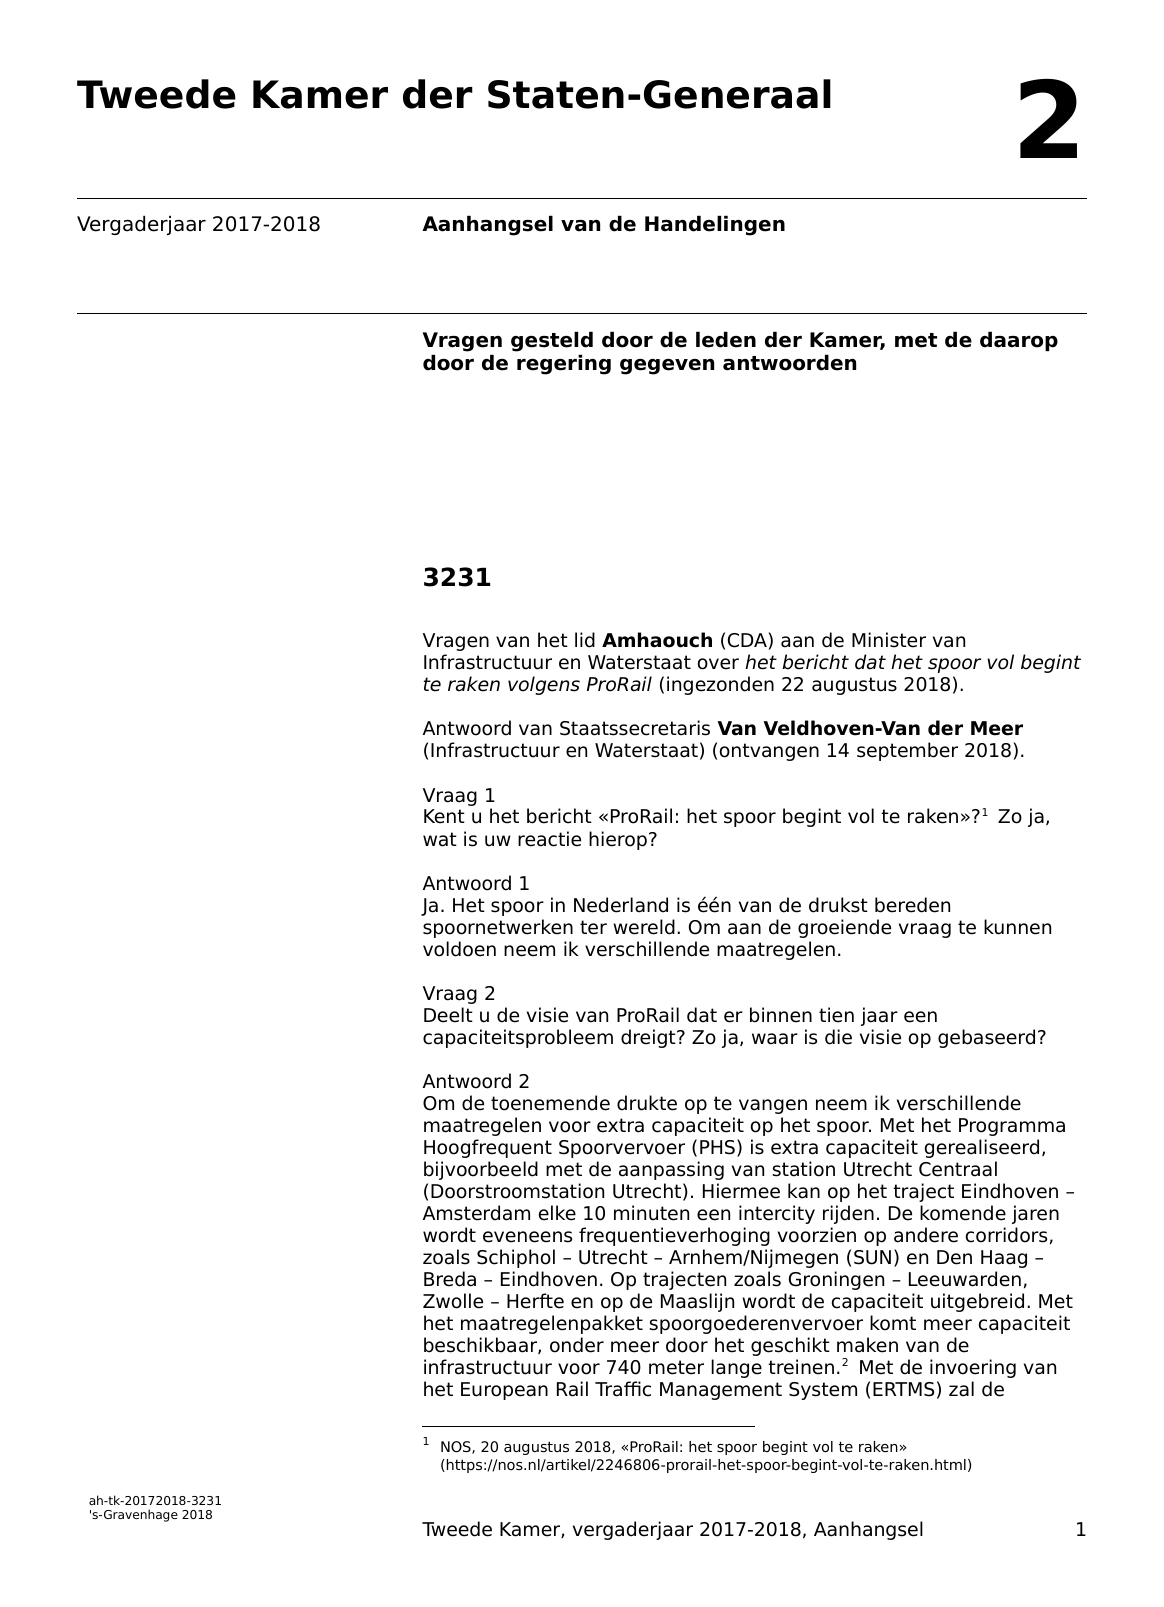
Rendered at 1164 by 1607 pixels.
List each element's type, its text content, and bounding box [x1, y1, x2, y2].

text Antwoord 1 [422, 873, 1087, 894]
table_cell [77, 314, 422, 375]
text Vragen van het lid Amhaouch (CDA) aan de Minister van Infrastructuur en Waterstaat over het bericht dat het spoor vol begint te raken volgens ProRail (ingezonden 22 augustus 2018). [422, 630, 1087, 696]
text Ja. Het spoor in Nederland is één van de drukst bereden spoornetwerken ter wereld. Om aan de groeiende vraag te kunnen voldoen neem ik verschillende maatregelen. [422, 894, 1087, 961]
table_header 2 [886, 59, 1087, 198]
table_cell Vergaderjaar 2017-2018 [77, 199, 422, 313]
table_cell Vragen gesteld door de leden der Kamer, met de daarop door de regering gegeven antwoorden [422, 314, 1087, 375]
text Deelt u de visie van ProRail dat er binnen tien jaar een capaciteitsprobleem dreigt? Zo ja, waar is die visie op gebaseerd? [422, 1005, 1087, 1049]
text Antwoord van Staatssecretaris Van Veldhoven-Van der Meer (Infrastructuur en Waterstaat) (ontvangen 14 september 2018). [422, 718, 1087, 762]
text NOS, 20 augustus 2018, «ProRail: het spoor begint vol te raken» (https://nos.nl/artikel/2246806-prorail-het-spoor-begint-vol-te-raken.html) [422, 1435, 1087, 1474]
text ah-tk-20172018-3231 [88, 1494, 323, 1508]
text 's-Gravenhage 2018 [88, 1508, 323, 1522]
table_cell Aanhangsel van de Handelingen [422, 199, 1087, 313]
text Om de toenemende drukte op te vangen neem ik verschillende maatregelen voor extra capaciteit op het spoor. Met het Programma Hoogfrequent Spoorvervoer (PHS) is extra capaciteit gerealiseerd, bijvoorbeeld met de aanpassing van station Utrecht Centraal (Doorstroomstation Utrecht). Hiermee kan op het traject Eindhoven – Amsterdam elke 10 minuten een intercity rijden. De komende jaren wordt eveneens frequentieverhoging voorzien op andere corridors, zoals Schiphol – Utrecht – Arnhem/Nijmegen (SUN) en Den Haag – Breda – Eindhoven. Op trajecten zoals Groningen – Leeuwarden, Zwolle – Herfte en op de Maaslijn wordt de capaciteit uitgebreid. Met het maatregelenpakket spoorgoederenvervoer komt meer capaciteit beschikbaar, onder meer door het geschikt maken van de infrastructuur voor 740 meter lange treinen. Met de invoering van het European Rail Traffic Management System (ERTMS) zal de [422, 1093, 1087, 1401]
table_header Tweede Kamer der Staten-Generaal [77, 59, 886, 198]
text Kent u het bericht «ProRail: het spoor begint vol te raken»? Zo ja, wat is uw reactie hierop? [422, 806, 1087, 850]
text 3231 [422, 563, 1087, 592]
text Antwoord 2 [422, 1071, 1087, 1093]
text Vraag 1 [422, 784, 1087, 806]
text Vraag 2 [422, 983, 1087, 1005]
